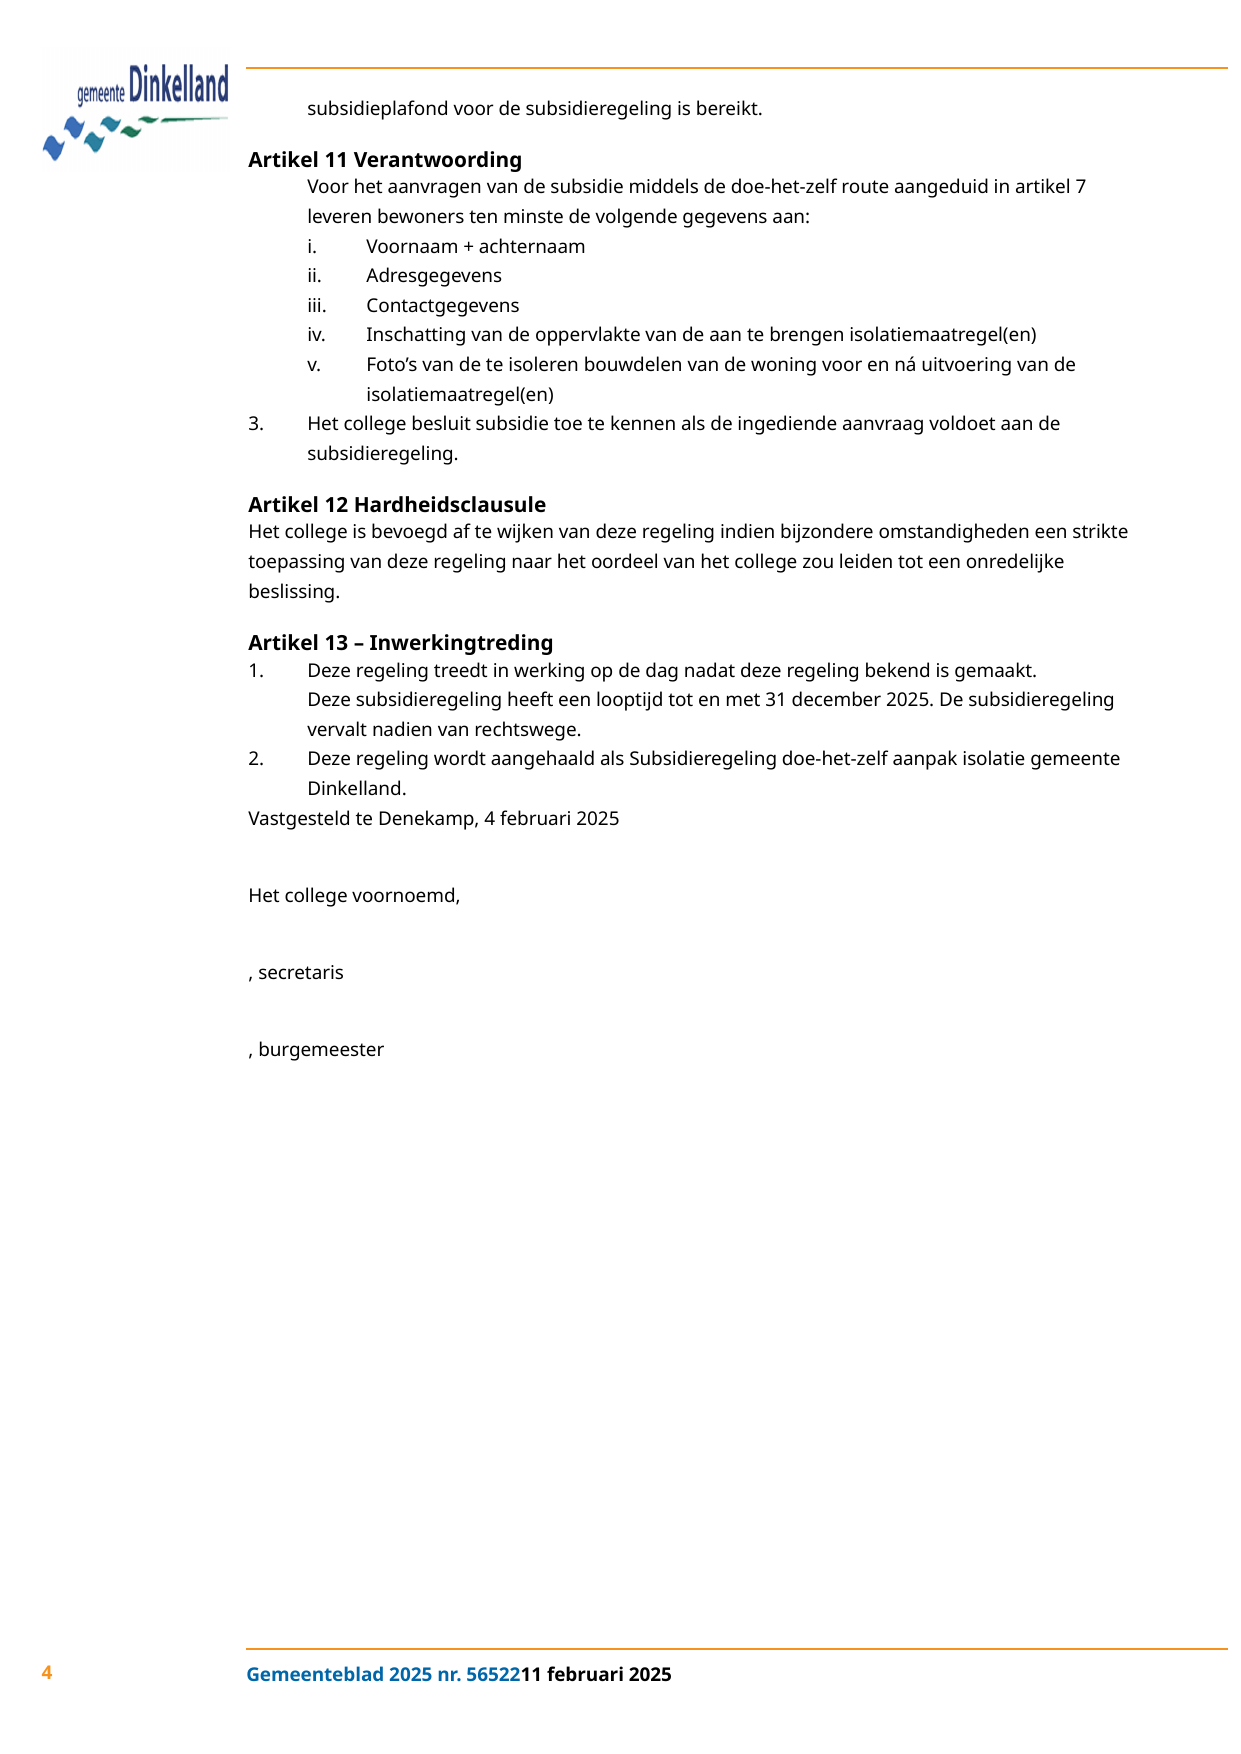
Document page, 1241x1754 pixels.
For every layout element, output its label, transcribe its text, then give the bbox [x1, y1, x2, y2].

list Deze subsidieregeling heeft een looptijd tot en met 31 december 2025. De subsidieregeling vervalt nadien van rechtswege. [248, 686, 1152, 742]
list Contactgegevens [307, 292, 1152, 318]
list Deze regeling wordt aangehaald als Subsidieregeling doe-het-zelf aanpak isolatie gemeente Dinkelland. [248, 746, 1152, 801]
text , secretaris [248, 959, 1152, 985]
picture [41, 47, 231, 172]
list Het college besluit subsidie toe te kennen als de ingediende aanvraag voldoet aan de subsidieregeling. [248, 410, 1152, 466]
text Het college voornoemd, [248, 882, 1152, 908]
text Het college is bevoegd af te wijken van deze regeling indien bijzondere omstandigheden een strikte toepassing van deze regeling naar het oordeel van het college zou leiden tot een onredelijke beslissing. [248, 519, 1152, 604]
list subsidieplafond voor de subsidieregeling is bereikt. [248, 95, 1152, 121]
list Adresgegevens [307, 262, 1152, 288]
text Vastgesteld te Denekamp, 4 februari 2025 [248, 805, 1152, 830]
text Artikel 11 Verantwoording [248, 145, 1152, 174]
text Artikel 12 Hardheidsclausule [248, 490, 1152, 519]
text , burgemeester [248, 1036, 1152, 1062]
list Voor het aanvragen van de subsidie middels de doe-het-zelf route aangeduid in artikel 7 leveren bewoners ten minste de volgende gegevens aan: [248, 174, 1152, 229]
list Foto’s van de te isoleren bouwdelen van de woning voor en ná uitvoering van de isolatiemaatregel(en) [307, 351, 1152, 406]
list Deze regeling treedt in werking op de dag nadat deze regeling bekend is gemaakt. [248, 657, 1152, 682]
list Inschatting van de oppervlakte van de aan te brengen isolatiemaatregel(en) [307, 322, 1152, 347]
list Voornaam + achternaam [307, 233, 1152, 258]
text Artikel 13 – Inwerkingtreding [248, 628, 1152, 657]
